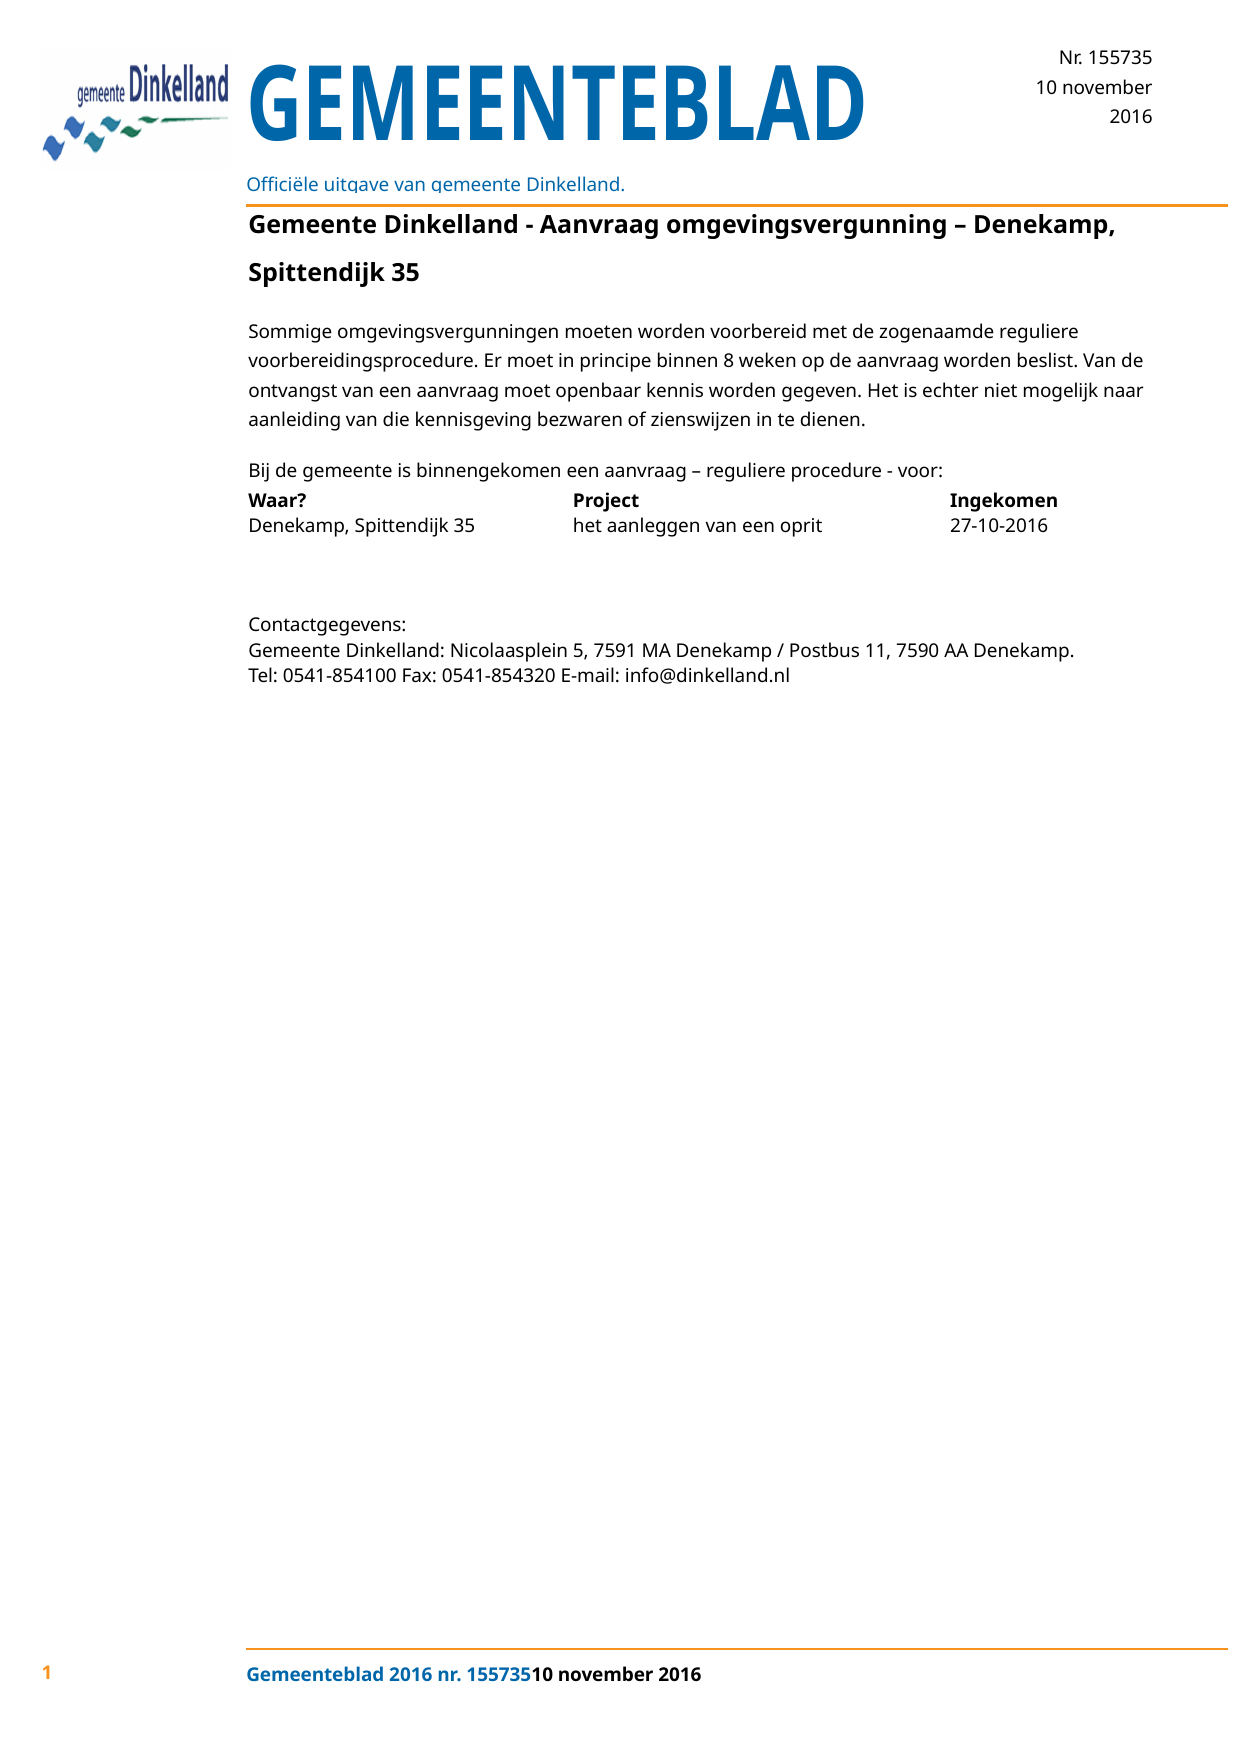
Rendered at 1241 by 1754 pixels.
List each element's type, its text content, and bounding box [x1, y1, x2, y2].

text Bij de gemeente is binnengekomen een aanvraag – reguliere procedure - voor: [248, 457, 1152, 483]
table_header Project [573, 487, 950, 512]
text Gemeente Dinkelland: Nicolaasplein 5, 7591 MA Denekamp / Postbus 11, 7590 AA Denekamp. [248, 637, 1152, 663]
table_cell het aanleggen van een oprit [573, 513, 950, 538]
text Contactgegevens: [248, 611, 1152, 637]
table_header Waar? [248, 487, 573, 512]
text Sommige omgevingsvergunningen moeten worden voorbereid met de zogenaamde reguliere voorbereidingsprocedure. Er moet in principe binnen 8 weken op de aanvraag worden beslist. Van de ontvangst van een aanvraag moet openbaar kennis worden gegeven. Het is echter niet mogelijk naar aanleiding van die kennisgeving bezwaren of zienswijzen in te dienen. [248, 318, 1152, 432]
table_cell Denekamp, Spittendijk 35 [248, 513, 573, 538]
text Tel: 0541-854100 Fax: 0541-854320 E-mail: info@dinkelland.nl [248, 663, 1152, 688]
table_cell 27-10-2016 [950, 513, 1152, 538]
text Gemeente Dinkelland - Aanvraag omgevingsvergunning – Denekamp, Spittendijk 35 [248, 207, 1152, 288]
table_header Ingekomen [950, 487, 1152, 512]
picture [41, 47, 231, 172]
